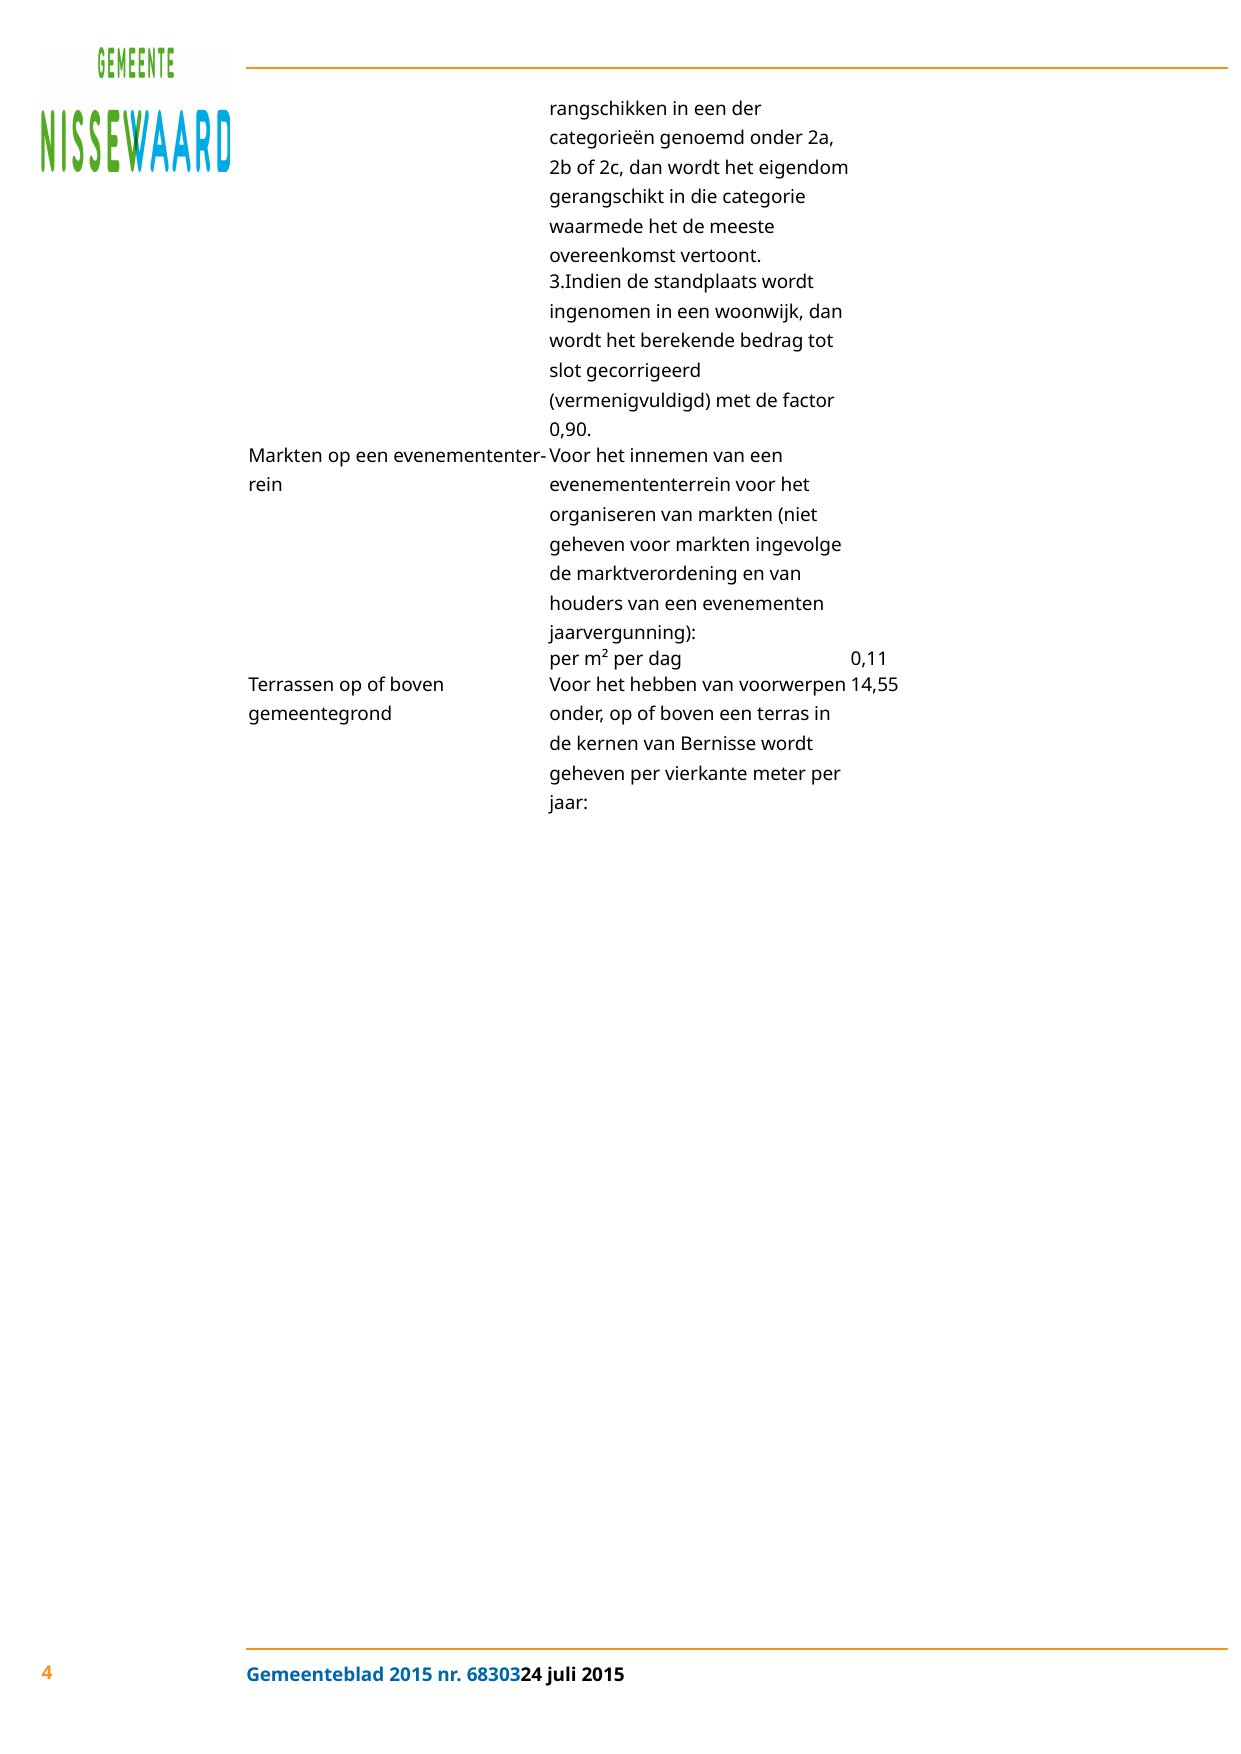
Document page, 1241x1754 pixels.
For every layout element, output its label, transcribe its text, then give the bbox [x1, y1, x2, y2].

picture [200, 151, 206, 172]
picture [154, 157, 165, 172]
table_cell Voor het hebben van voorwerpen onder, op of boven een terras in de kernen van Bernisse wordt geheven per vierkante meter per jaar: [549, 671, 850, 815]
table_cell rangschikken in een der categorieën genoemd onder 2a, 2b of 2c, dan wordt het eigendom gerangschikt in die categorie waarmede het de meeste overeenkomst vertoont. [549, 95, 850, 268]
table_cell Voor het innemen van een evenemententerrein voor het organiseren van markten (niet geheven voor markten ingevolge de marktverordening en van houders van een evenementen jaarvergunning): [549, 442, 850, 645]
table_cell Markten op een evenemententer-rein [248, 442, 549, 645]
picture [41, 47, 231, 172]
table_cell 0,11 [850, 645, 1152, 671]
table_cell 3.Indien de standplaats wordt ingenomen in een woonwijk, dan wordt het berekende bedrag tot slot gecorrigeerd (vermenigvuldigd) met de factor 0,90. [549, 269, 850, 442]
table_cell [850, 442, 1152, 645]
table_cell [248, 269, 549, 442]
table_cell [248, 645, 549, 671]
table_cell [248, 95, 549, 268]
table_cell [850, 269, 1152, 442]
table_cell [850, 95, 1152, 268]
picture [201, 122, 206, 138]
picture [176, 157, 187, 172]
table_cell Terrassen op of boven gemeentegrond [248, 671, 549, 815]
table_cell per m² per dag [549, 645, 850, 671]
picture [222, 122, 227, 160]
table_cell 14,55 [850, 671, 1152, 815]
